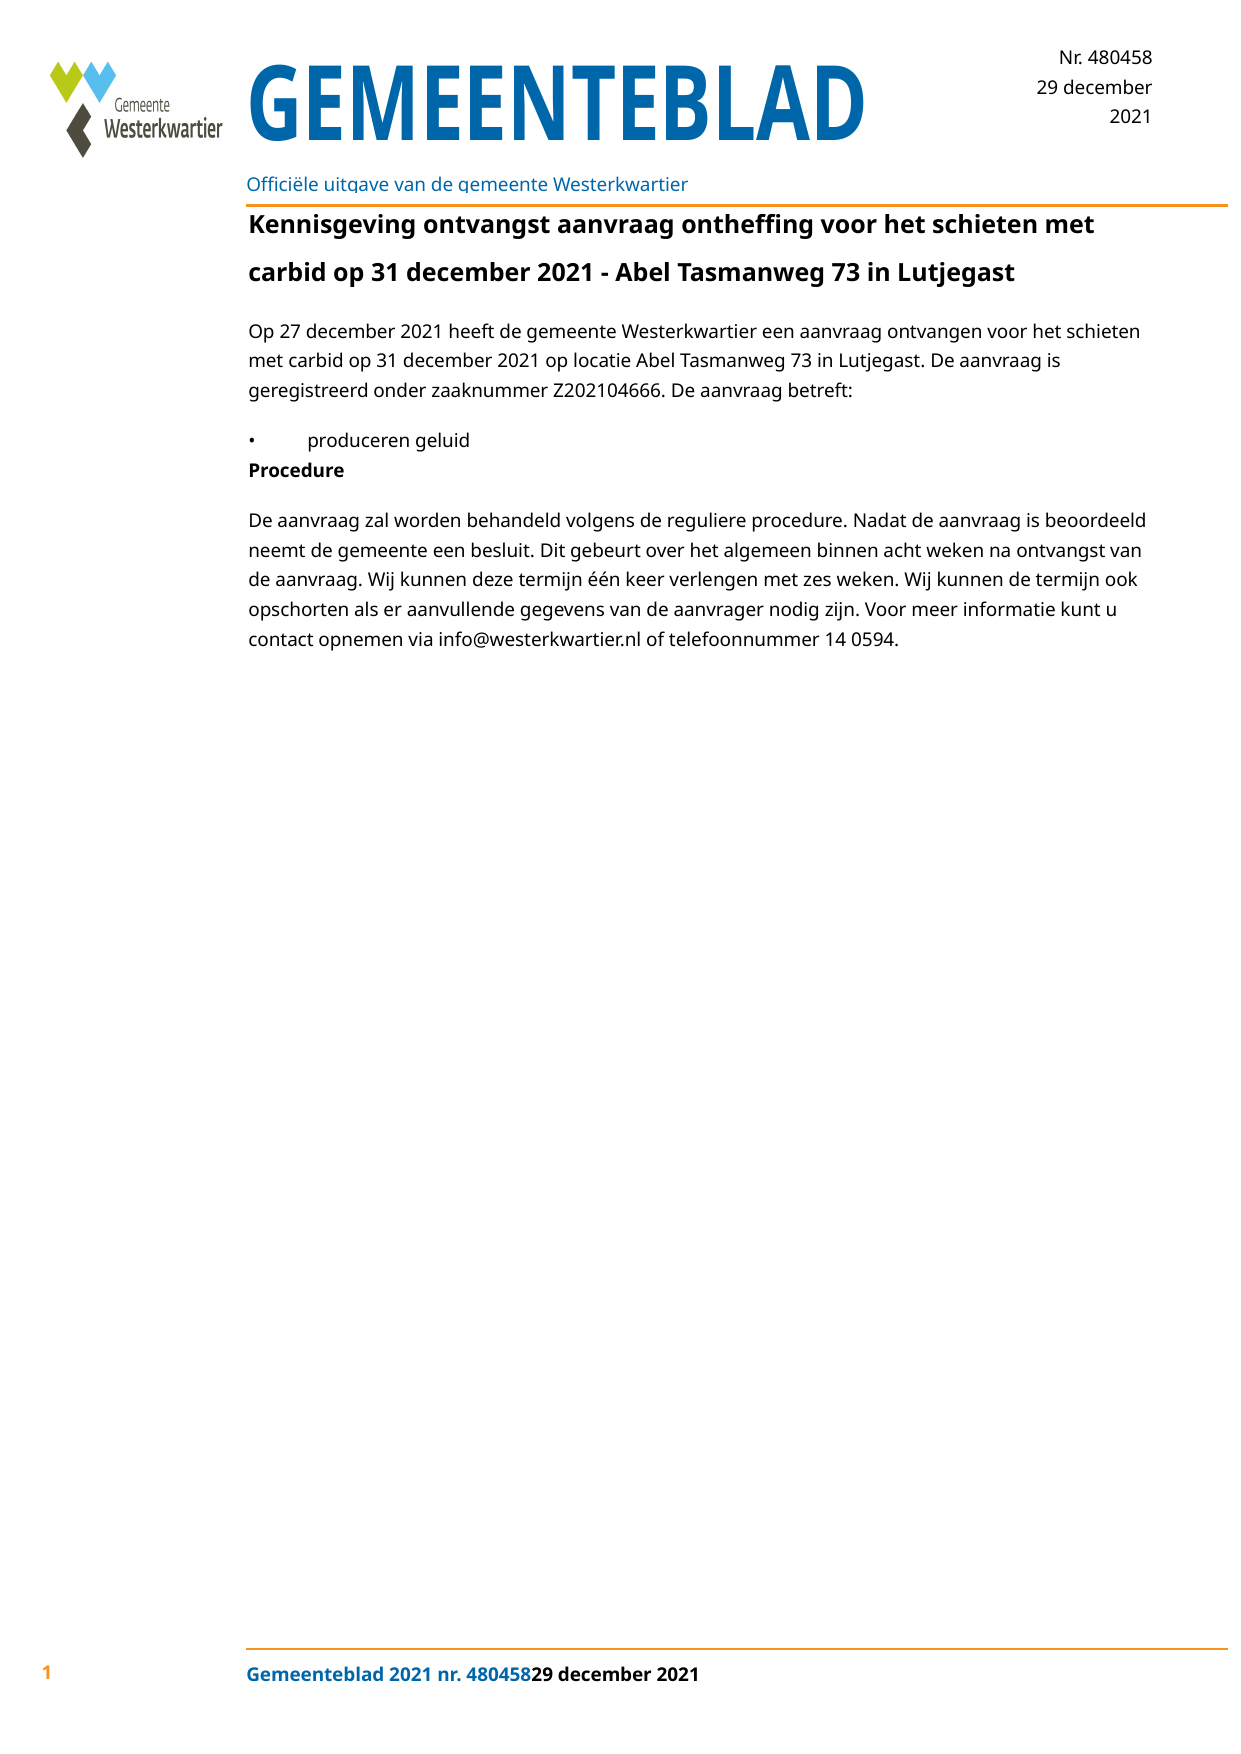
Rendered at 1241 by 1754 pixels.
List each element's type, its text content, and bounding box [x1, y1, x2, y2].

text Procedure [248, 457, 1152, 483]
picture [41, 47, 231, 172]
text Op 27 december 2021 heeft de gemeente Westerkwartier een aanvraag ontvangen voor het schieten met carbid op 31 december 2021 op locatie Abel Tasmanweg 73 in Lutjegast. De aanvraag is geregistreerd onder zaaknummer Z202104666. De aanvraag betreft: [248, 318, 1152, 403]
text De aanvraag zal worden behandeld volgens de reguliere procedure. Nadat de aanvraag is beoordeeld neemt de gemeente een besluit. Dit gebeurt over het algemeen binnen acht weken na ontvangst van de aanvraag. Wij kunnen deze termijn één keer verlengen met zes weken. Wij kunnen de termijn ook opschorten als er aanvullende gegevens van de aanvrager nodig zijn. Voor meer informatie kunt u contact opnemen via info@westerkwartier.nl of telefoonnummer 14 0594. [248, 507, 1152, 652]
text Kennisgeving ontvangst aanvraag ontheffing voor het schieten met carbid op 31 december 2021 - Abel Tasmanweg 73 in Lutjegast [248, 207, 1152, 288]
list produceren geluid [248, 427, 1152, 453]
